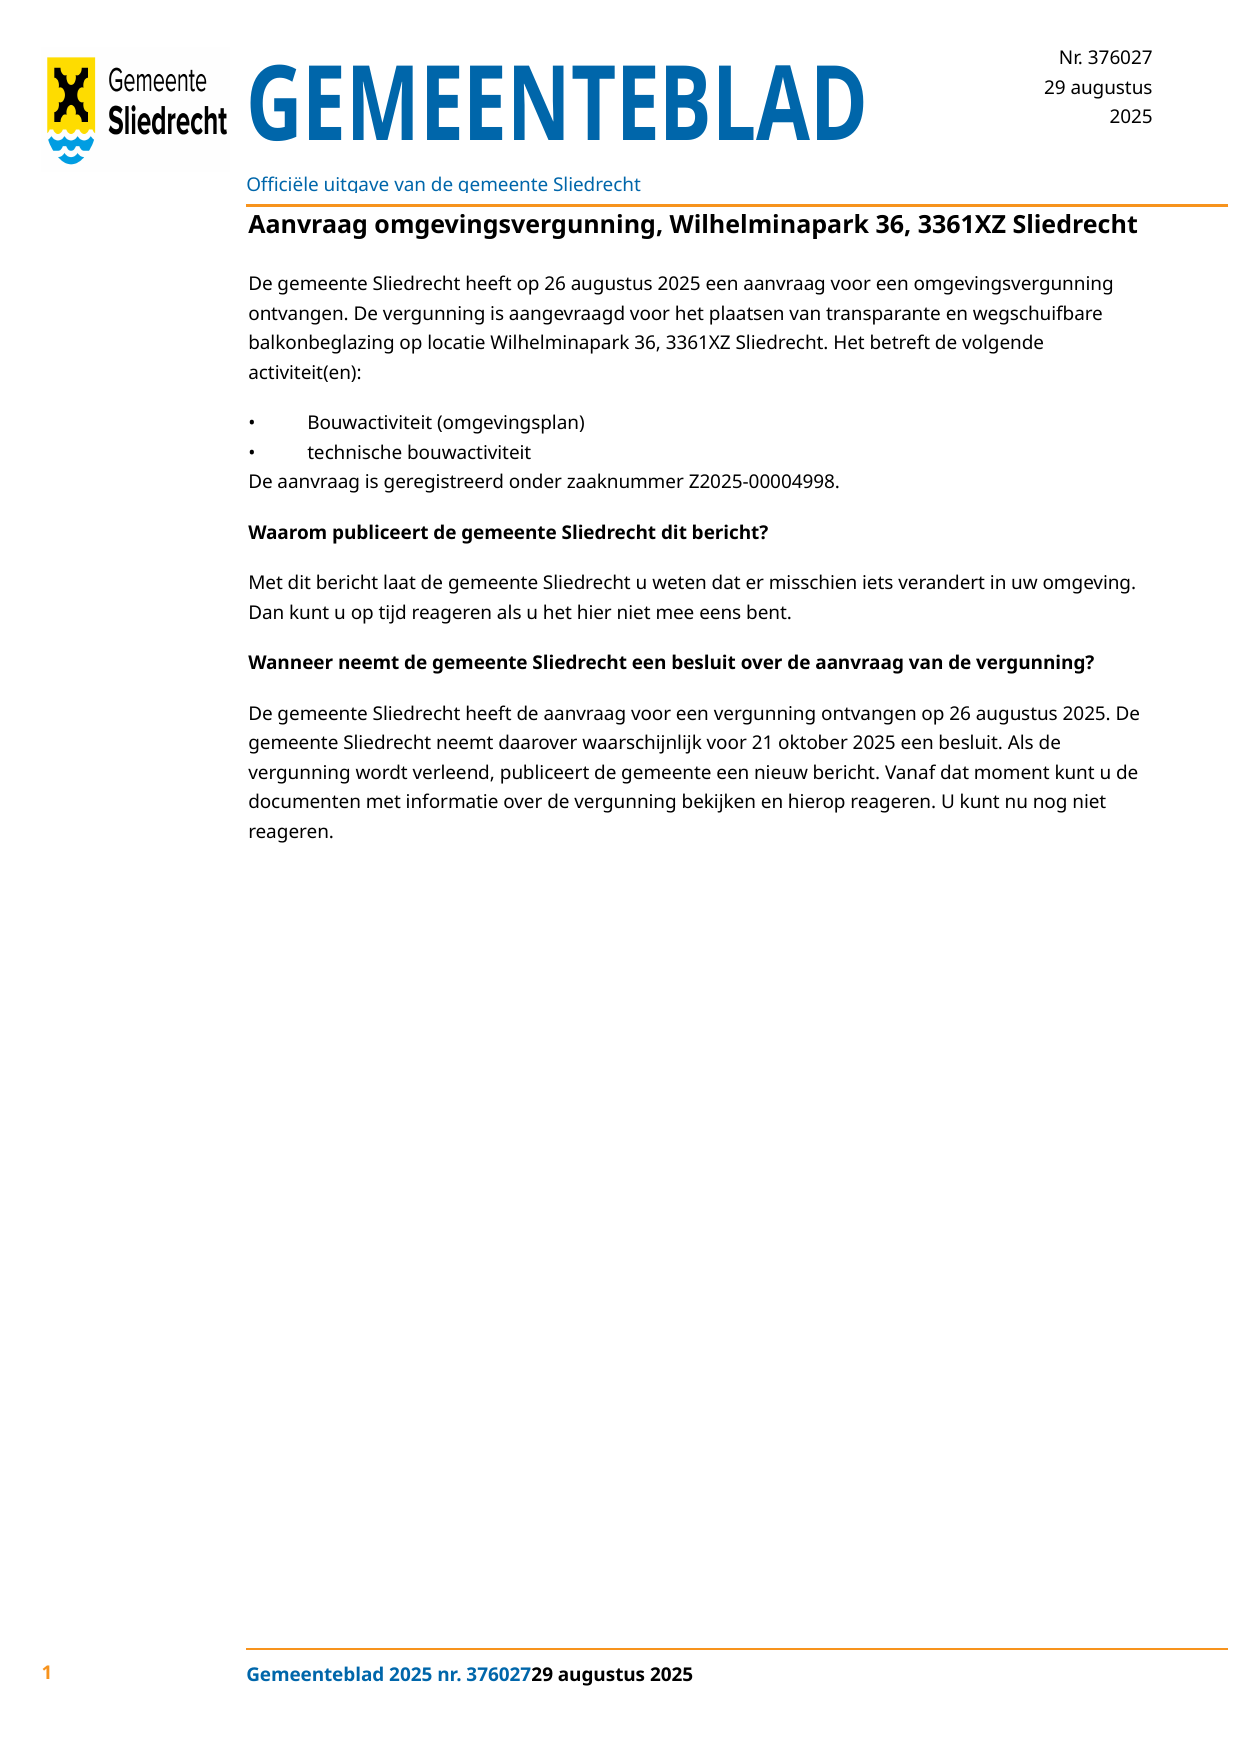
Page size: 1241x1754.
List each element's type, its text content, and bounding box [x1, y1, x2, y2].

text Waarom publiceert de gemeente Sliedrecht dit bericht? [248, 519, 1152, 545]
text Met dit bericht laat de gemeente Sliedrecht u weten dat er misschien iets verandert in uw omgeving. Dan kunt u op tijd reageren als u het hier niet mee eens bent. [248, 569, 1152, 625]
list Bouwactiviteit (omgevingsplan) [248, 409, 1152, 435]
text De gemeente Sliedrecht heeft de aanvraag voor een vergunning ontvangen op 26 augustus 2025. De gemeente Sliedrecht neemt daarover waarschijnlijk voor 21 oktober 2025 een besluit. Als de vergunning wordt verleend, publiceert de gemeente een nieuw bericht. Vanaf dat moment kunt u de documenten met informatie over de vergunning bekijken en hierop reageren. U kunt nu nog niet reageren. [248, 700, 1152, 844]
text De aanvraag is geregistreerd onder zaaknummer Z2025-00004998. [248, 469, 1152, 494]
picture [41, 47, 231, 172]
text Wanneer neemt de gemeente Sliedrecht een besluit over de aanvraag van de vergunning? [248, 649, 1152, 675]
text De gemeente Sliedrecht heeft op 26 augustus 2025 een aanvraag voor een omgevingsvergunning ontvangen. De vergunning is aangevraagd voor het plaatsen van transparante en wegschuifbare balkonbeglazing op locatie Wilhelminapark 36, 3361XZ Sliedrecht. Het betreft de volgende activiteit(en): [248, 270, 1152, 385]
text Aanvraag omgevingsvergunning, Wilhelminapark 36, 3361XZ Sliedrecht [248, 207, 1152, 241]
list technische bouwactiviteit [248, 439, 1152, 465]
